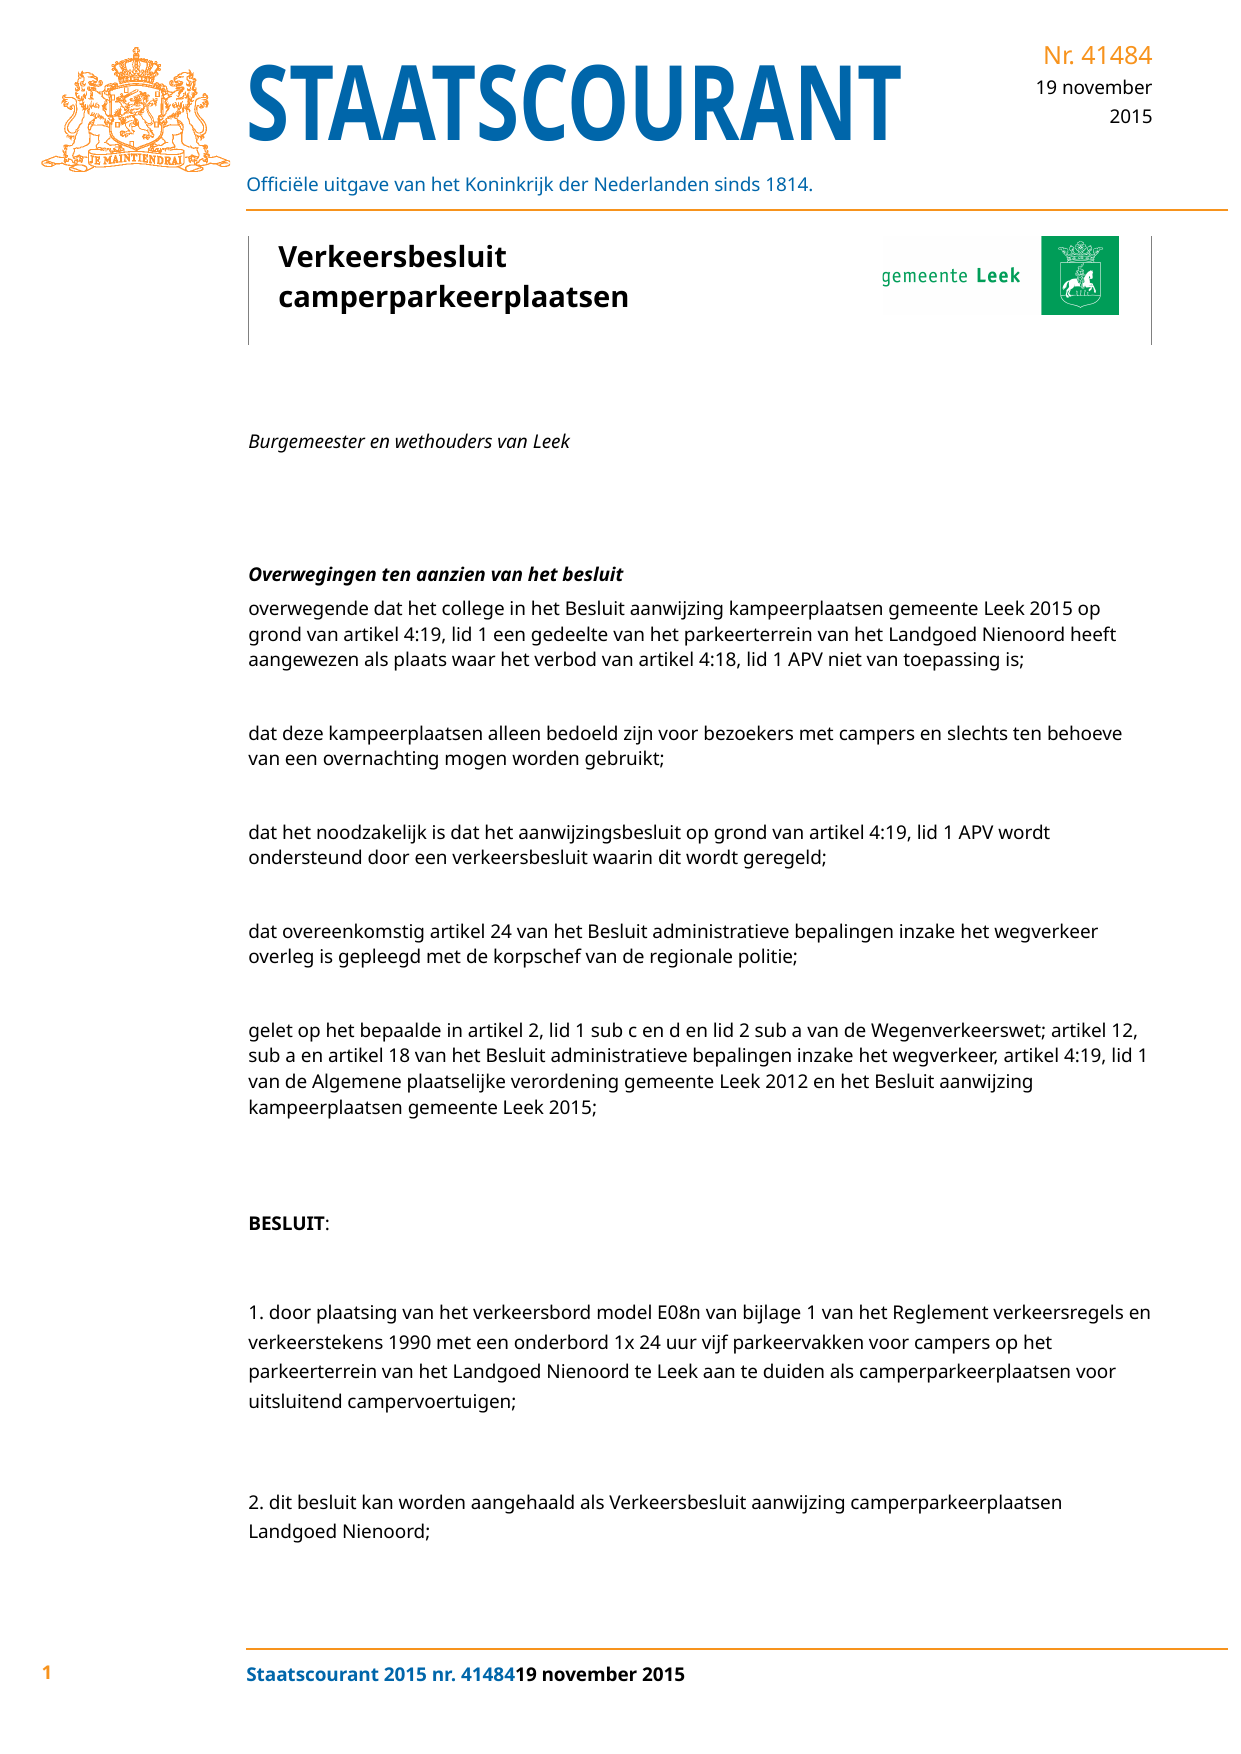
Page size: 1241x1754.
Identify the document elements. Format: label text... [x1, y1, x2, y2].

text dat deze kampeerplaatsen alleen bedoeld zijn voor bezoekers met campers en slechts ten behoeve van een overnachting mogen worden gebruikt; [248, 720, 1152, 771]
text 2. dit besluit kan worden aangehaald als Verkeersbesluit aanwijzing camperparkeerplaatsen Landgoed Nienoord; [248, 1489, 1152, 1544]
picture [41, 47, 231, 172]
text gelet op het bepaalde in artikel 2, lid 1 sub c en d en lid 2 sub a van de Wegenverkeerswet; artikel 12, sub a en artikel 18 van het Besluit administratieve bepalingen inzake het wegverkeer, artikel 4:19, lid 1 van de Algemene plaatselijke verordening gemeente Leek 2012 en het Besluit aanwijzing kampeerplaatsen gemeente Leek 2015; [248, 1017, 1152, 1120]
text dat het noodzakelijk is dat het aanwijzingsbesluit op grond van artikel 4:19, lid 1 APV wordt ondersteund door een verkeersbesluit waarin dit wordt geregeld; [248, 819, 1152, 870]
text dat overeenkomstig artikel 24 van het Besluit administratieve bepalingen inzake het wegverkeer overleg is gepleegd met de korpschef van de regionale politie; [248, 918, 1152, 969]
table_header Verkeersbesluit camperparkeerplaatsen [249, 236, 850, 345]
text Burgemeester en wethouders van Leek [248, 428, 1152, 454]
picture [882, 236, 1119, 315]
text BESLUIT: [248, 1211, 1152, 1236]
text overwegende dat het college in het Besluit aanwijzing kampeerplaatsen gemeente Leek 2015 op grond van artikel 4:19, lid 1 een gedeelte van het parkeerterrein van het Landgoed Nienoord heeft aangewezen als plaats waar het verbod van artikel 4:18, lid 1 APV niet van toepassing is; [248, 595, 1152, 672]
text Overwegingen ten aanzien van het besluit [248, 561, 1152, 587]
table_header [850, 236, 1151, 345]
text 1. door plaatsing van het verkeersbord model E08n van bijlage 1 van het Reglement verkeersregels en verkeerstekens 1990 met een onderbord 1x 24 uur vijf parkeervakken voor campers op het parkeerterrein van het Landgoed Nienoord te Leek aan te duiden als camperparkeerplaatsen voor uitsluitend campervoertuigen; [248, 1299, 1152, 1414]
